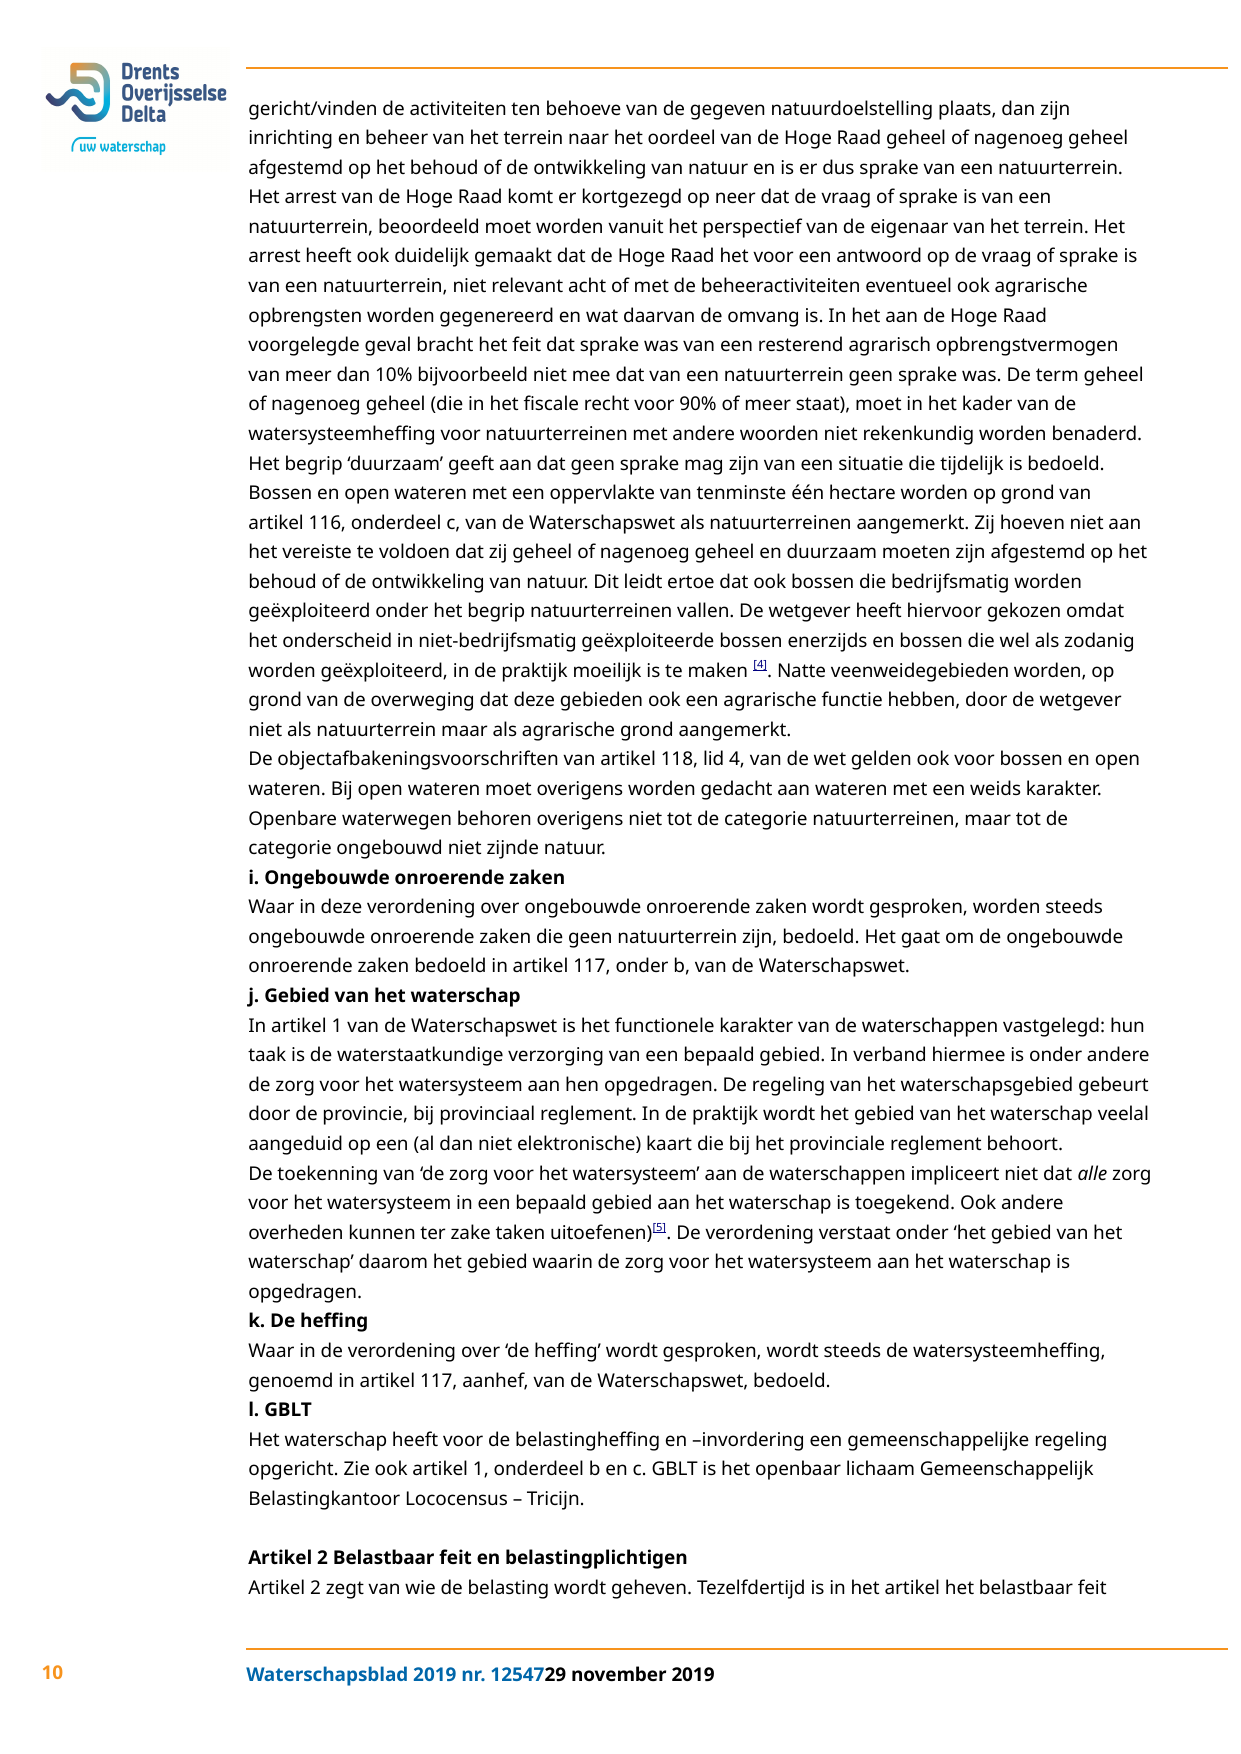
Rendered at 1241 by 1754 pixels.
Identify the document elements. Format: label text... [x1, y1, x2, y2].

text Artikel 2 Belastbaar feit en belastingplichtigen [248, 1544, 1152, 1570]
text Waar in de verordening over ‘de heffing’ wordt gesproken, wordt steeds de watersysteemheffing, genoemd in artikel 117, aanhef, van de Waterschapswet, bedoeld. [248, 1337, 1152, 1393]
text Het begrip ‘duurzaam’ geeft aan dat geen sprake mag zijn van een situatie die tijdelijk is bedoeld. [248, 450, 1152, 476]
text Het waterschap heeft voor de belastingheffing en –invordering een gemeenschappelijke regeling opgericht. Zie ook artikel 1, onderdeel b en c. GBLT is het openbaar lichaam Gemeenschappelijk Belastingkantoor Lococensus – Tricijn. [248, 1426, 1152, 1511]
text De objectafbakeningsvoorschriften van artikel 118, lid 4, van de wet gelden ook voor bossen en open wateren. Bij open wateren moet overigens worden gedacht aan wateren met een weids karakter. Openbare waterwegen behoren overigens niet tot de categorie natuurterreinen, maar tot de categorie ongebouwd niet zijnde natuur. [248, 746, 1152, 860]
text De toekenning van ‘de zorg voor het watersysteem’ aan de waterschappen impliceert niet dat alle zorg voor het watersysteem in een bepaald gebied aan het waterschap is toegekend. Ook andere overheden kunnen ter zake taken uitoefenen)[5]. De verordening verstaat onder ‘het gebied van het waterschap’ daarom het gebied waarin de zorg voor het watersysteem aan het waterschap is opgedragen. [248, 1160, 1152, 1304]
text In artikel 1 van de Waterschapswet is het functionele karakter van de waterschappen vastgelegd: hun taak is de waterstaatkundige verzorging van een bepaald gebied. In verband hiermee is onder andere de zorg voor het watersysteem aan hen opgedragen. De regeling van het waterschapsgebied gebeurt door de provincie, bij provinciaal reglement. In de praktijk wordt het gebied van het waterschap veelal aangeduid op een (al dan niet elektronische) kaart die bij het provinciale reglement behoort. [248, 1012, 1152, 1156]
text Artikel 2 zegt van wie de belasting wordt geheven. Tezelfdertijd is in het artikel het belastbaar feit [248, 1574, 1152, 1600]
text gericht/vinden de activiteiten ten behoeve van de gegeven natuurdoelstelling plaats, dan zijn inrichting en beheer van het terrein naar het oordeel van de Hoge Raad geheel of nagenoeg geheel afgestemd op het behoud of de ontwikkeling van natuur en is er dus sprake van een natuurterrein. Het arrest van de Hoge Raad komt er kortgezegd op neer dat de vraag of sprake is van een natuurterrein, beoordeeld moet worden vanuit het perspectief van de eigenaar van het terrein. Het arrest heeft ook duidelijk gemaakt dat de Hoge Raad het voor een antwoord op de vraag of sprake is van een natuurterrein, niet relevant acht of met de beheeractiviteiten eventueel ook agrarische opbrengsten worden gegenereerd en wat daarvan de omvang is. In het aan de Hoge Raad voorgelegde geval bracht het feit dat sprake was van een resterend agrarisch opbrengstvermogen van meer dan 10% bijvoorbeeld niet mee dat van een natuurterrein geen sprake was. De term geheel of nagenoeg geheel (die in het fiscale recht voor 90% of meer staat), moet in het kader van de watersysteemheffing voor natuurterreinen met andere woorden niet rekenkundig worden benaderd. [248, 95, 1152, 446]
text j. Gebied van het waterschap [248, 982, 1152, 1008]
picture [41, 47, 231, 172]
text Waar in deze verordening over ongebouwde onroerende zaken wordt gesproken, worden steeds ongebouwde onroerende zaken die geen natuurterrein zijn, bedoeld. Het gaat om de ongebouwde onroerende zaken bedoeld in artikel 117, onder b, van de Waterschapswet. [248, 893, 1152, 978]
text Bossen en open wateren met een oppervlakte van tenminste één hectare worden op grond van artikel 116, onderdeel c, van de Waterschapswet als natuurterreinen aangemerkt. Zij hoeven niet aan het vereiste te voldoen dat zij geheel of nagenoeg geheel en duurzaam moeten zijn afgestemd op het behoud of de ontwikkeling van natuur. Dit leidt ertoe dat ook bossen die bedrijfsmatig worden geëxploiteerd onder het begrip natuurterreinen vallen. De wetgever heeft hiervoor gekozen omdat het onderscheid in niet-bedrijfsmatig geëxploiteerde bossen enerzijds en bossen die wel als zodanig worden geëxploiteerd, in de praktijk moeilijk is te maken [4]. Natte veenweidegebieden worden, op grond van de overweging dat deze gebieden ook een agrarische functie hebben, door de wetgever niet als natuurterrein maar als agrarische grond aangemerkt. [248, 479, 1152, 742]
text k. De heffing [248, 1308, 1152, 1333]
text i. Ongebouwde onroerende zaken [248, 864, 1152, 890]
text l. GBLT [248, 1396, 1152, 1422]
